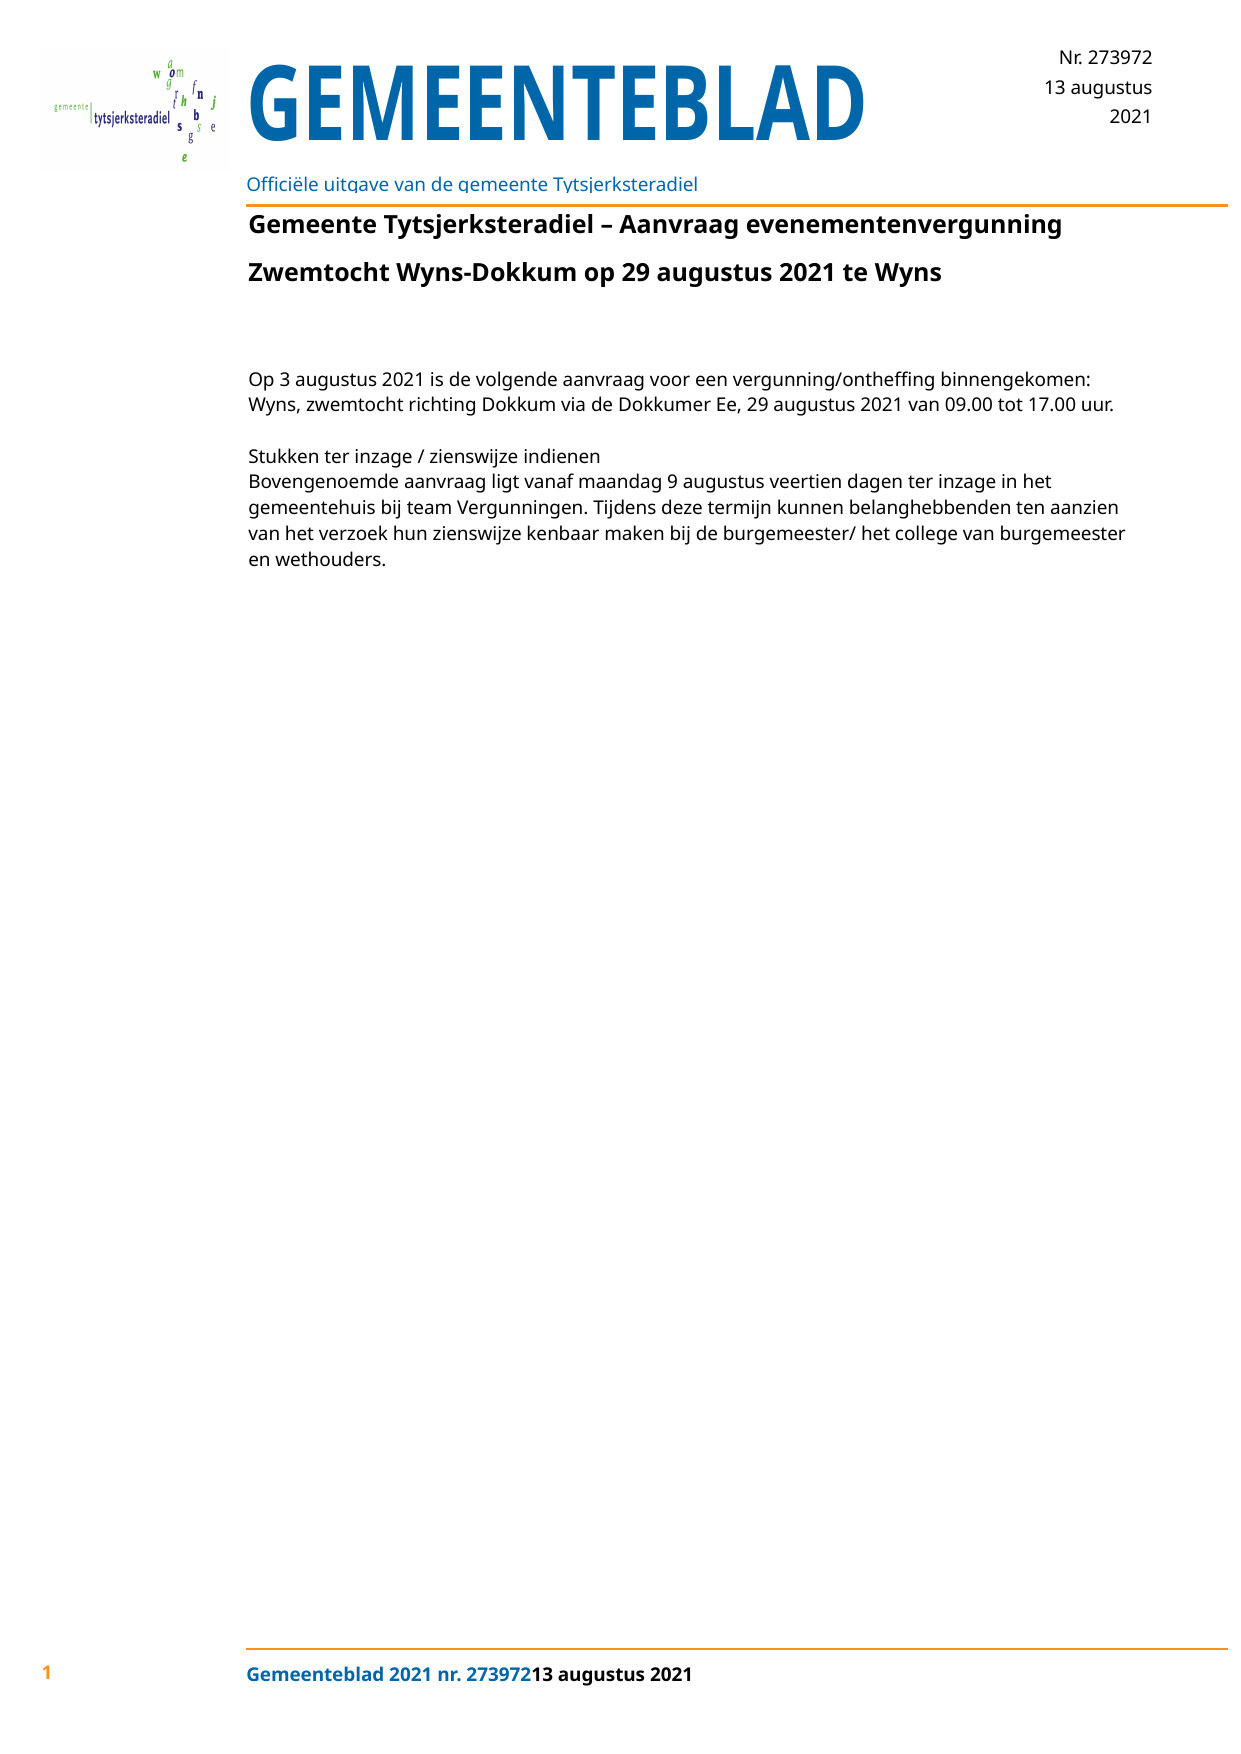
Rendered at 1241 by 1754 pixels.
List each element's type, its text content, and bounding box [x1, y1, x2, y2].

text Bovengenoemde aanvraag ligt vanaf maandag 9 augustus veertien dagen ter inzage in het gemeentehuis bij team Vergunningen. Tijdens deze termijn kunnen belanghebbenden ten aanzien van het verzoek hun zienswijze kenbaar maken bij de burgemeester/ het college van burgemeester en wethouders. [248, 469, 1152, 572]
picture [41, 47, 231, 172]
text Stukken ter inzage / zienswijze indienen [248, 443, 1152, 469]
text Wyns, zwemtocht richting Dokkum via de Dokkumer Ee, 29 augustus 2021 van 09.00 tot 17.00 uur. [248, 391, 1152, 417]
text Gemeente Tytsjerksteradiel – Aanvraag evenementenvergunning Zwemtocht Wyns-Dokkum op 29 augustus 2021 te Wyns [248, 207, 1152, 288]
text Op 3 augustus 2021 is de volgende aanvraag voor een vergunning/ontheffing binnengekomen: [248, 366, 1152, 391]
